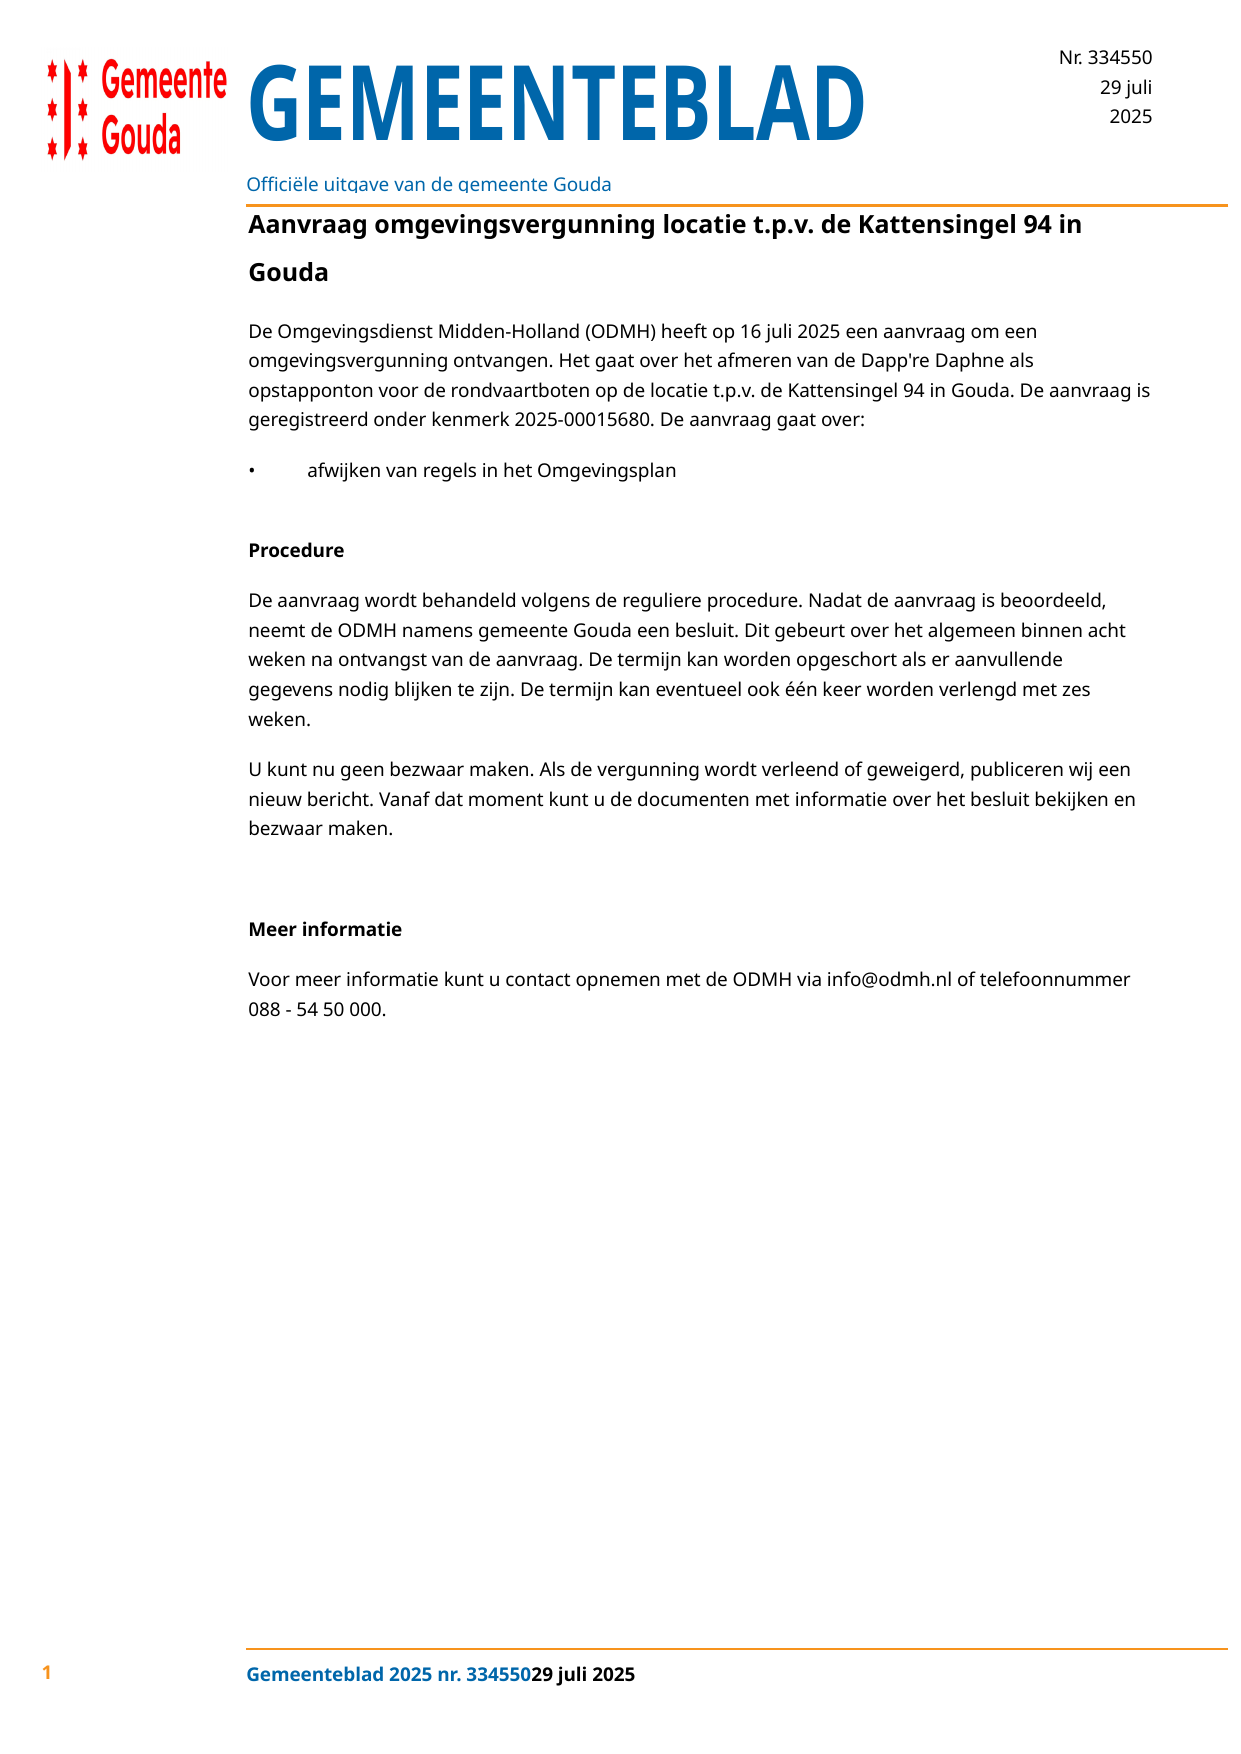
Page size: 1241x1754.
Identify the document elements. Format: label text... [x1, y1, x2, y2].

text Procedure [248, 537, 1152, 563]
list afwijken van regels in het Omgevingsplan [248, 457, 1152, 483]
text Aanvraag omgevingsvergunning locatie t.p.v. de Kattensingel 94 in Gouda [248, 207, 1152, 288]
text De Omgevingsdienst Midden-Holland (ODMH) heeft op 16 juli 2025 een aanvraag om een omgevingsvergunning ontvangen. Het gaat over het afmeren van de Dapp're Daphne als opstapponton voor de rondvaartboten op de locatie t.p.v. de Kattensingel 94 in Gouda. De aanvraag is geregistreerd onder kenmerk 2025-00015680. De aanvraag gaat over: [248, 318, 1152, 432]
text Voor meer informatie kunt u contact opnemen met de ODMH via info@odmh.nl of telefoonnummer 088 - 54 50 000. [248, 967, 1152, 1022]
text U kunt nu geen bezwaar maken. Als de vergunning wordt verleend of geweigerd, publiceren wij een nieuw bericht. Vanaf dat moment kunt u de documenten met informatie over het besluit bekijken en bezwaar maken. [248, 756, 1152, 841]
text Meer informatie [248, 916, 1152, 942]
picture [41, 47, 231, 172]
text De aanvraag wordt behandeld volgens de reguliere procedure. Nadat de aanvraag is beoordeeld, neemt de ODMH namens gemeente Gouda een besluit. Dit gebeurt over het algemeen binnen acht weken na ontvangst van de aanvraag. De termijn kan worden opgeschort als er aanvullende gegevens nodig blijken te zijn. De termijn kan eventueel ook één keer worden verlengd met zes weken. [248, 587, 1152, 732]
